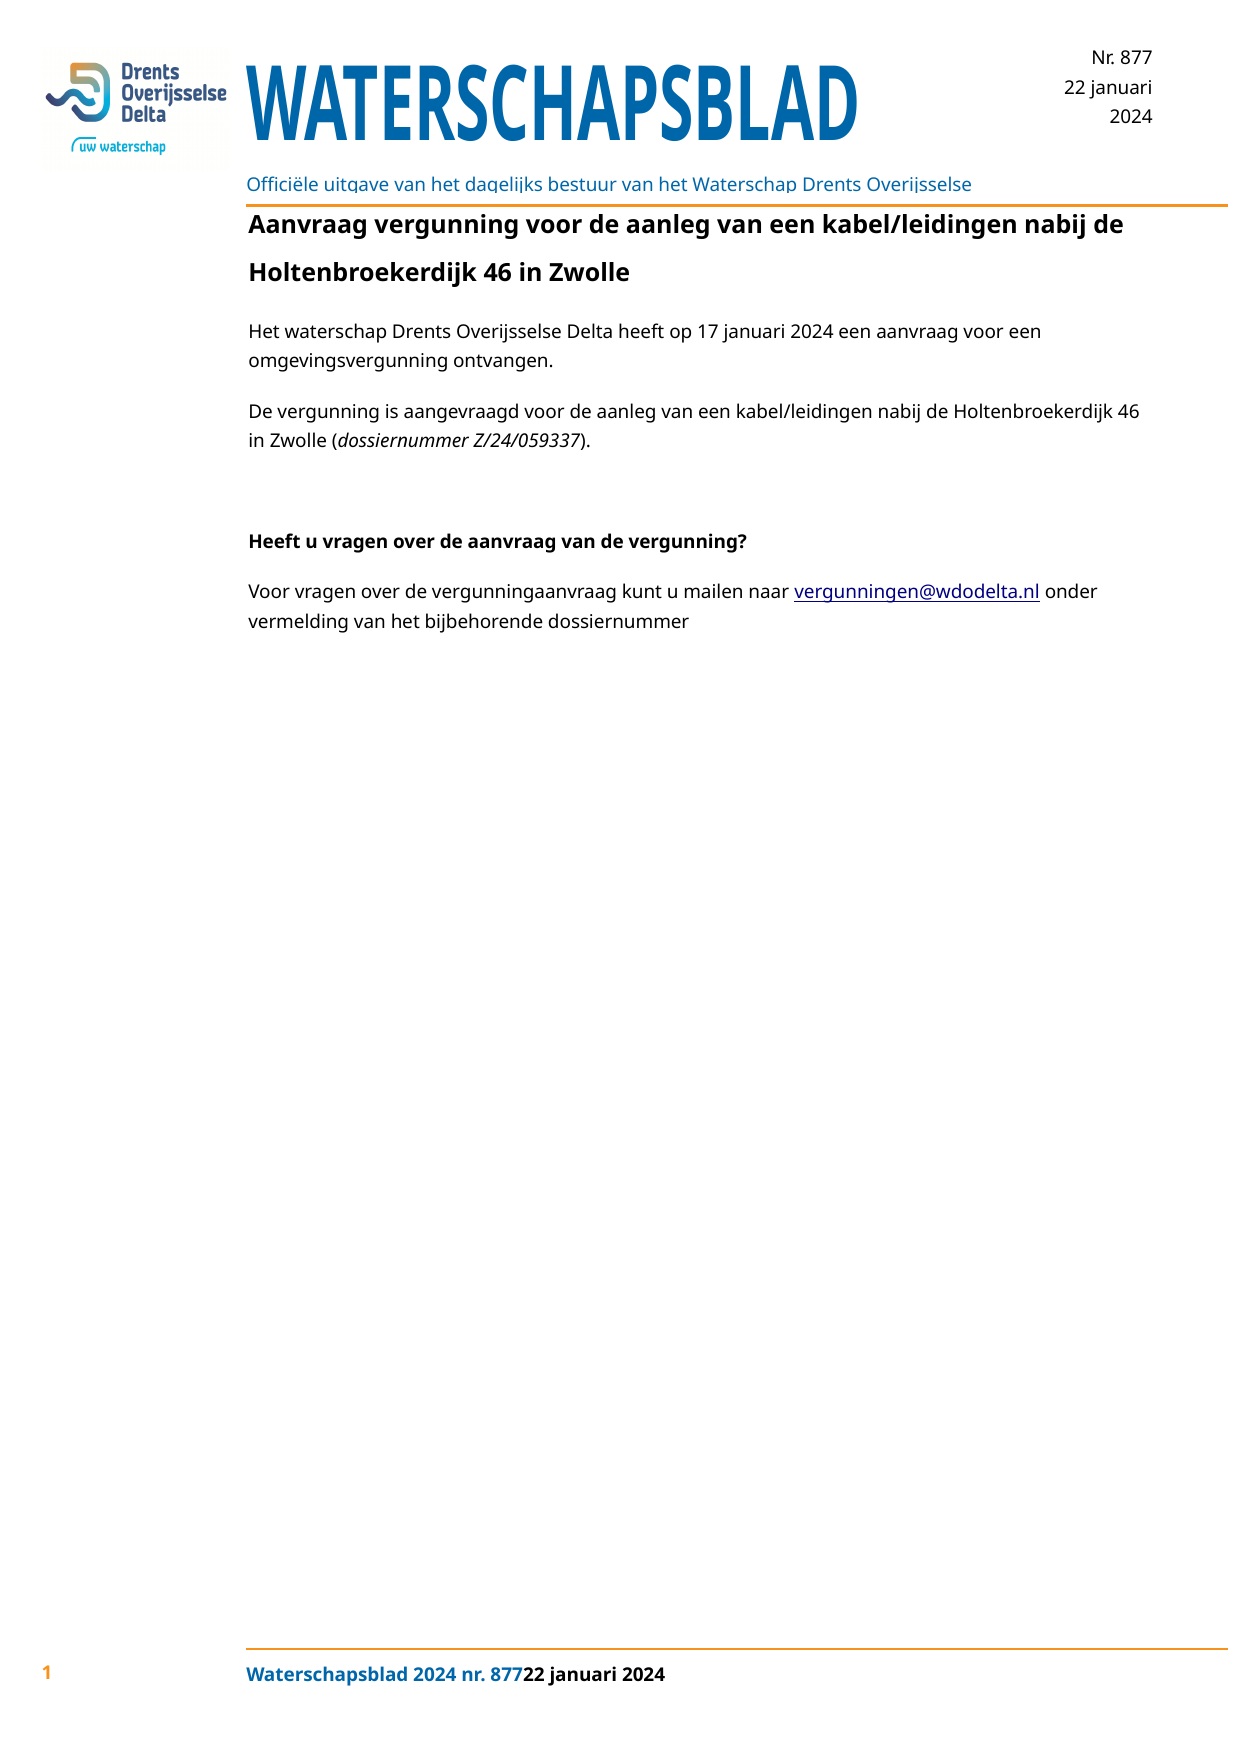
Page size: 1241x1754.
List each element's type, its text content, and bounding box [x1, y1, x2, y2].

text Aanvraag vergunning voor de aanleg van een kabel/leidingen nabij de Holtenbroekerdijk 46 in Zwolle [248, 207, 1152, 288]
text Voor vragen over de vergunningaanvraag kunt u mailen naar vergunningen@wdodelta.nl onder vermelding van het bijbehorende dossiernummer [248, 579, 1152, 634]
text Het waterschap Drents Overijsselse Delta heeft op 17 januari 2024 een aanvraag voor een omgevingsvergunning ontvangen. [248, 318, 1152, 373]
text Heeft u vragen over de aanvraag van de vergunning? [248, 528, 1152, 554]
text De vergunning is aangevraagd voor de aanleg van een kabel/leidingen nabij de Holtenbroekerdijk 46 in Zwolle (dossiernummer Z/24/059337). [248, 398, 1152, 453]
picture [41, 47, 231, 172]
